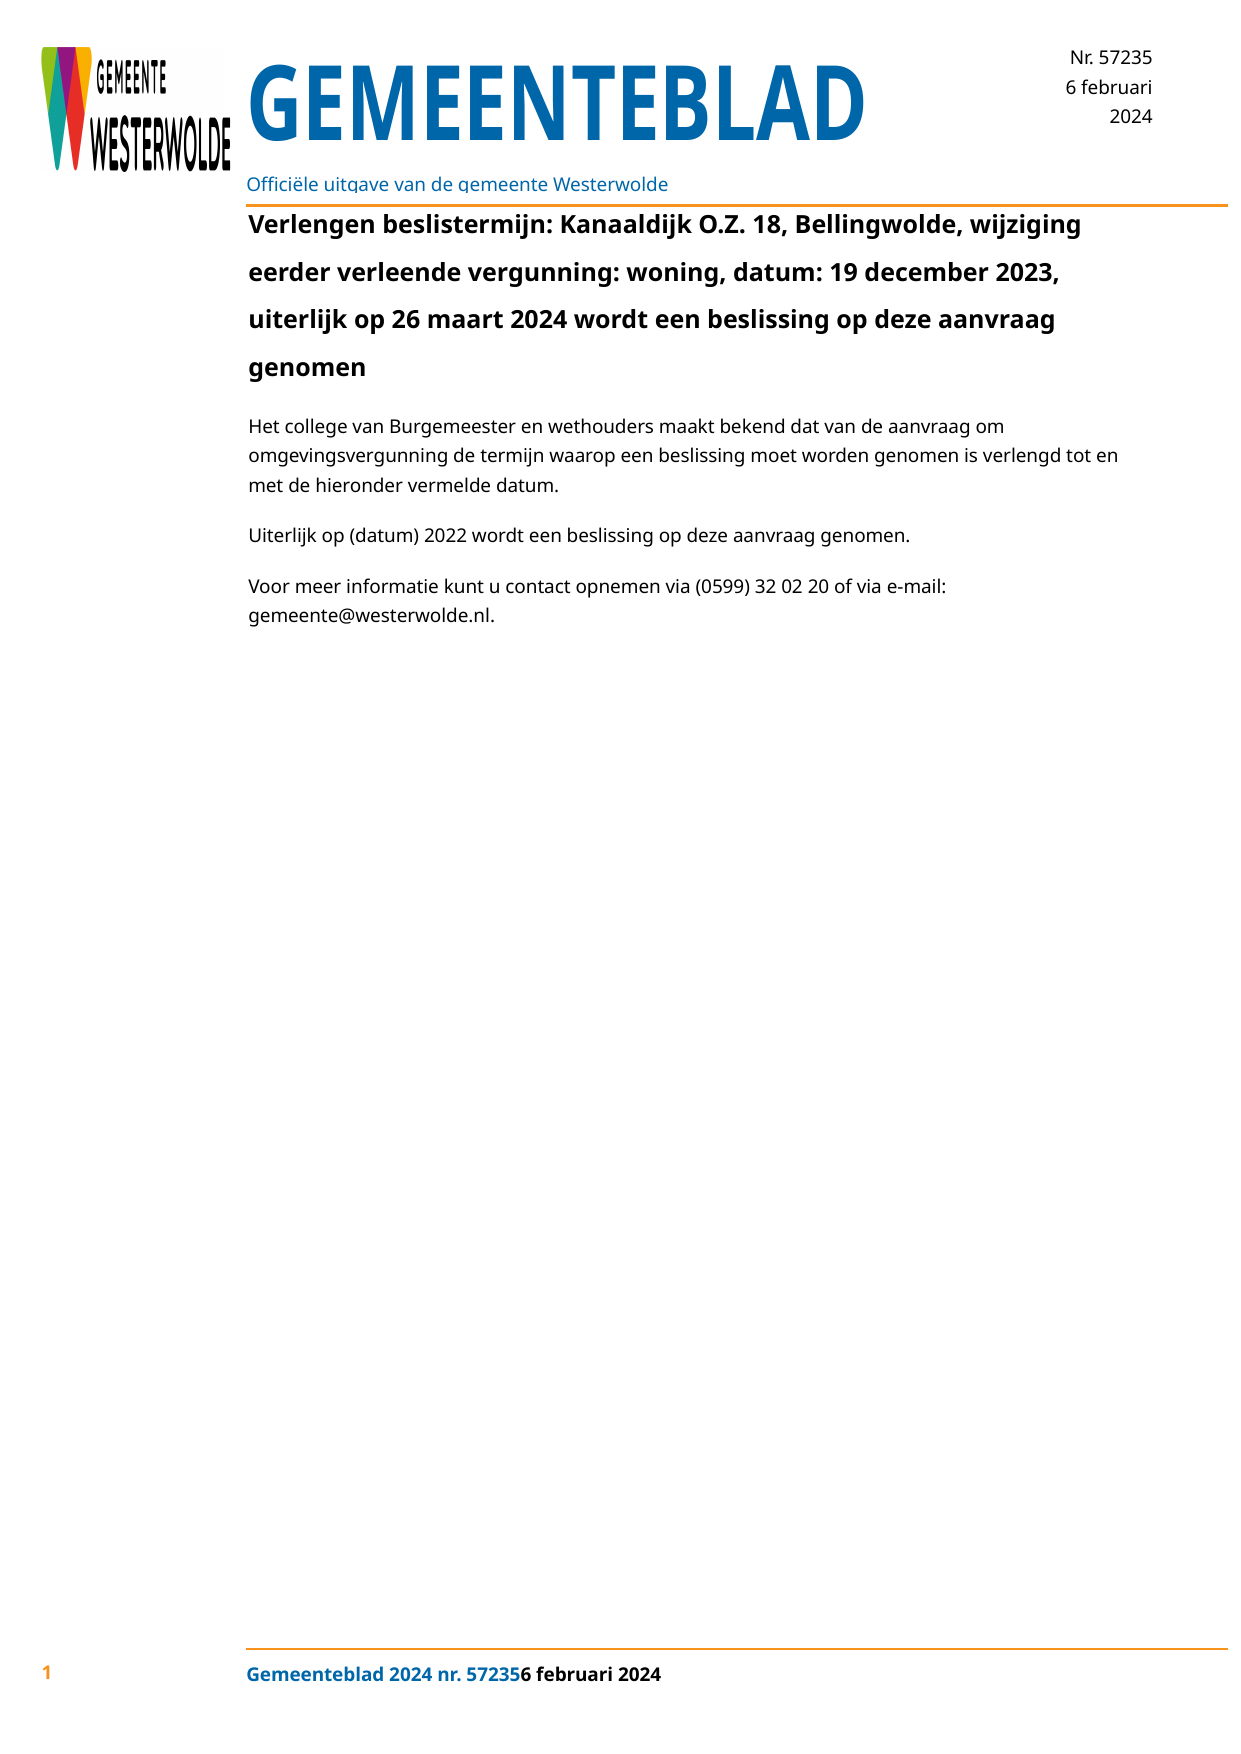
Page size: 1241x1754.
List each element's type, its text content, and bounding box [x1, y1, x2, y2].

text Het college van Burgemeester en wethouders maakt bekend dat van de aanvraag om omgevingsvergunning de termijn waarop een beslissing moet worden genomen is verlengd tot en met de hieronder vermelde datum. [248, 413, 1152, 498]
text Voor meer informatie kunt u contact opnemen via (0599) 32 02 20 of via e-mail: gemeente@westerwolde.nl. [248, 573, 1152, 628]
picture [41, 47, 231, 172]
text Uiterlijk op (datum) 2022 wordt een beslissing op deze aanvraag genomen. [248, 523, 1152, 548]
text Verlengen beslistermijn: Kanaaldijk O.Z. 18, Bellingwolde, wijziging eerder verleende vergunning: woning, datum: 19 december 2023, uiterlijk op 26 maart 2024 wordt een beslissing op deze aanvraag genomen [248, 207, 1152, 384]
